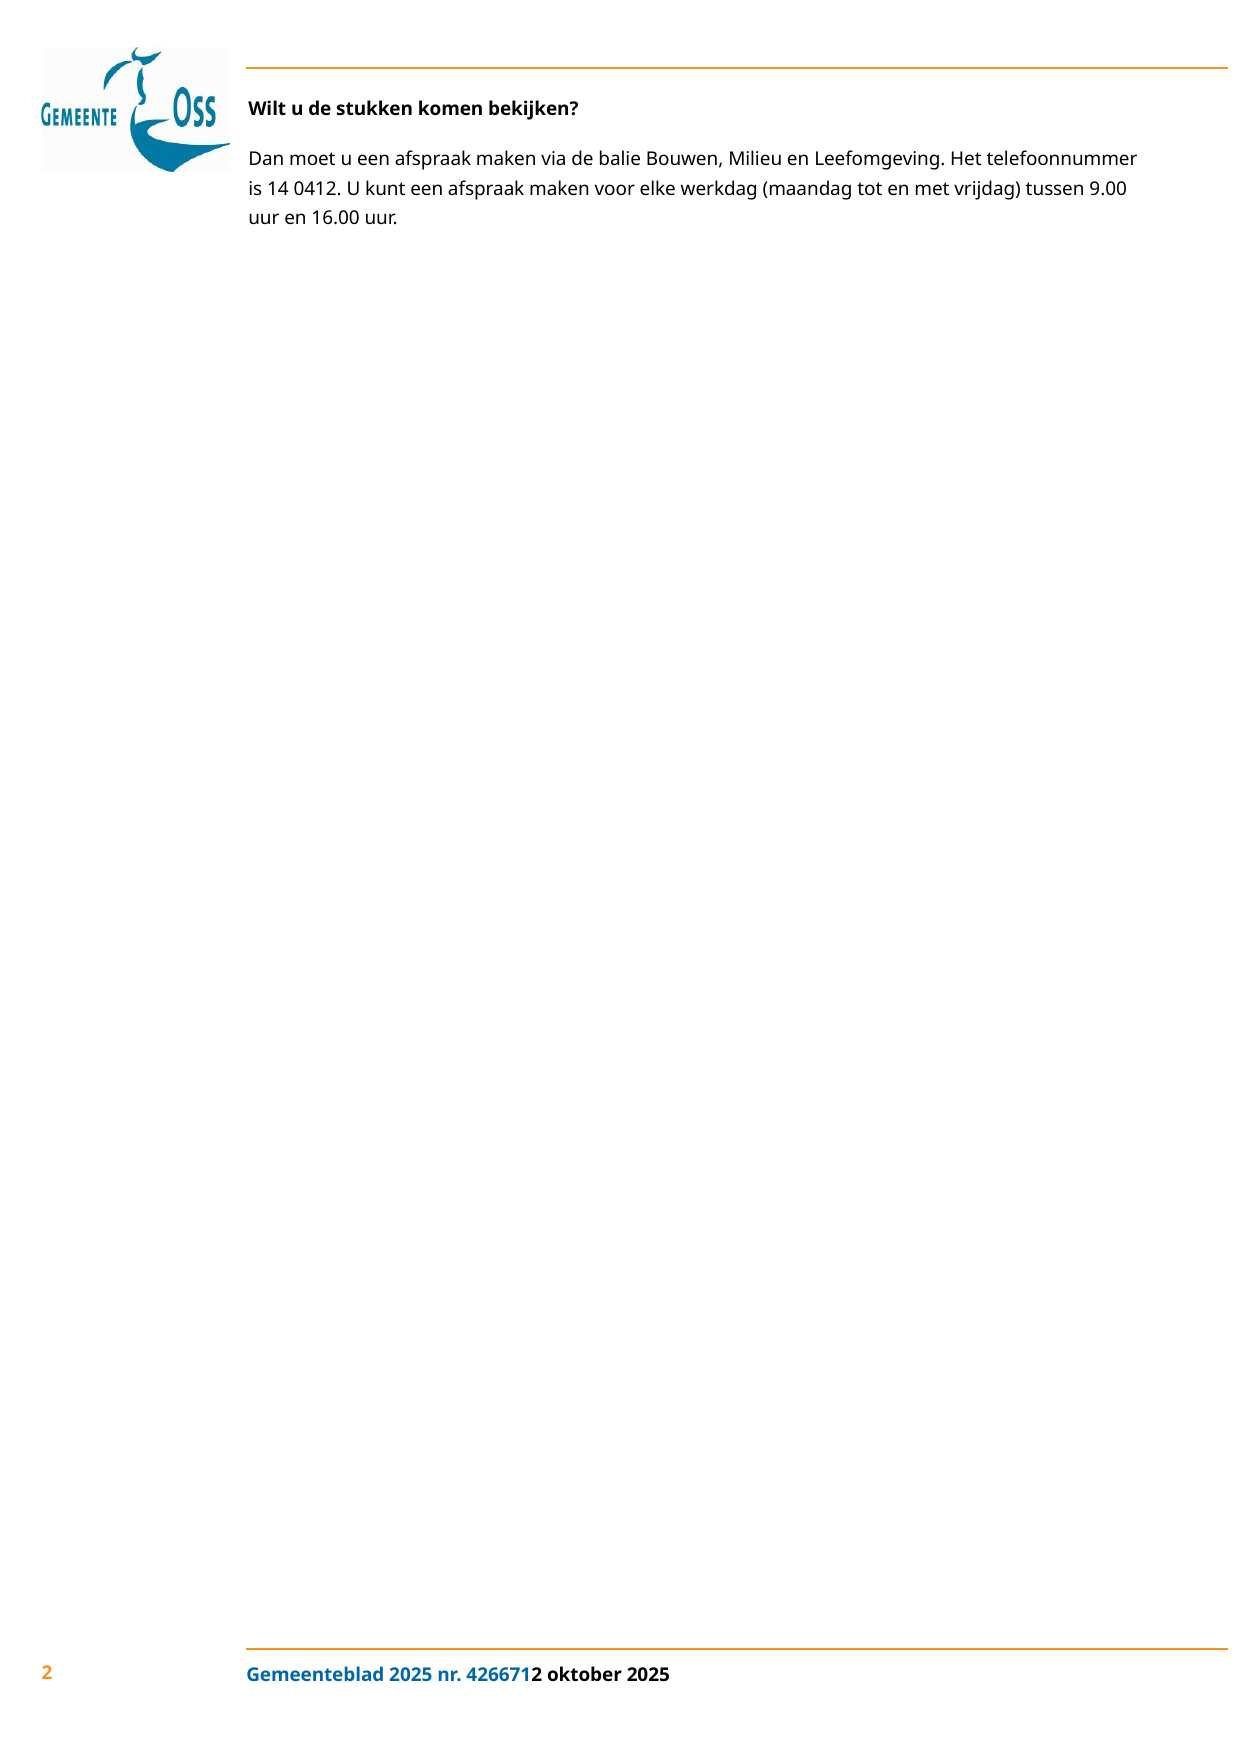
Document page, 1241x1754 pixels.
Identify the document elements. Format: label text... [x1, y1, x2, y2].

picture [41, 47, 231, 172]
text Dan moet u een afspraak maken via de balie Bouwen, Milieu en Leefomgeving. Het telefoonnummer is 14 0412. U kunt een afspraak maken voor elke werkdag (maandag tot en met vrijdag) tussen 9.00 uur en 16.00 uur. [248, 145, 1152, 230]
text Wilt u de stukken komen bekijken? [248, 95, 1152, 121]
